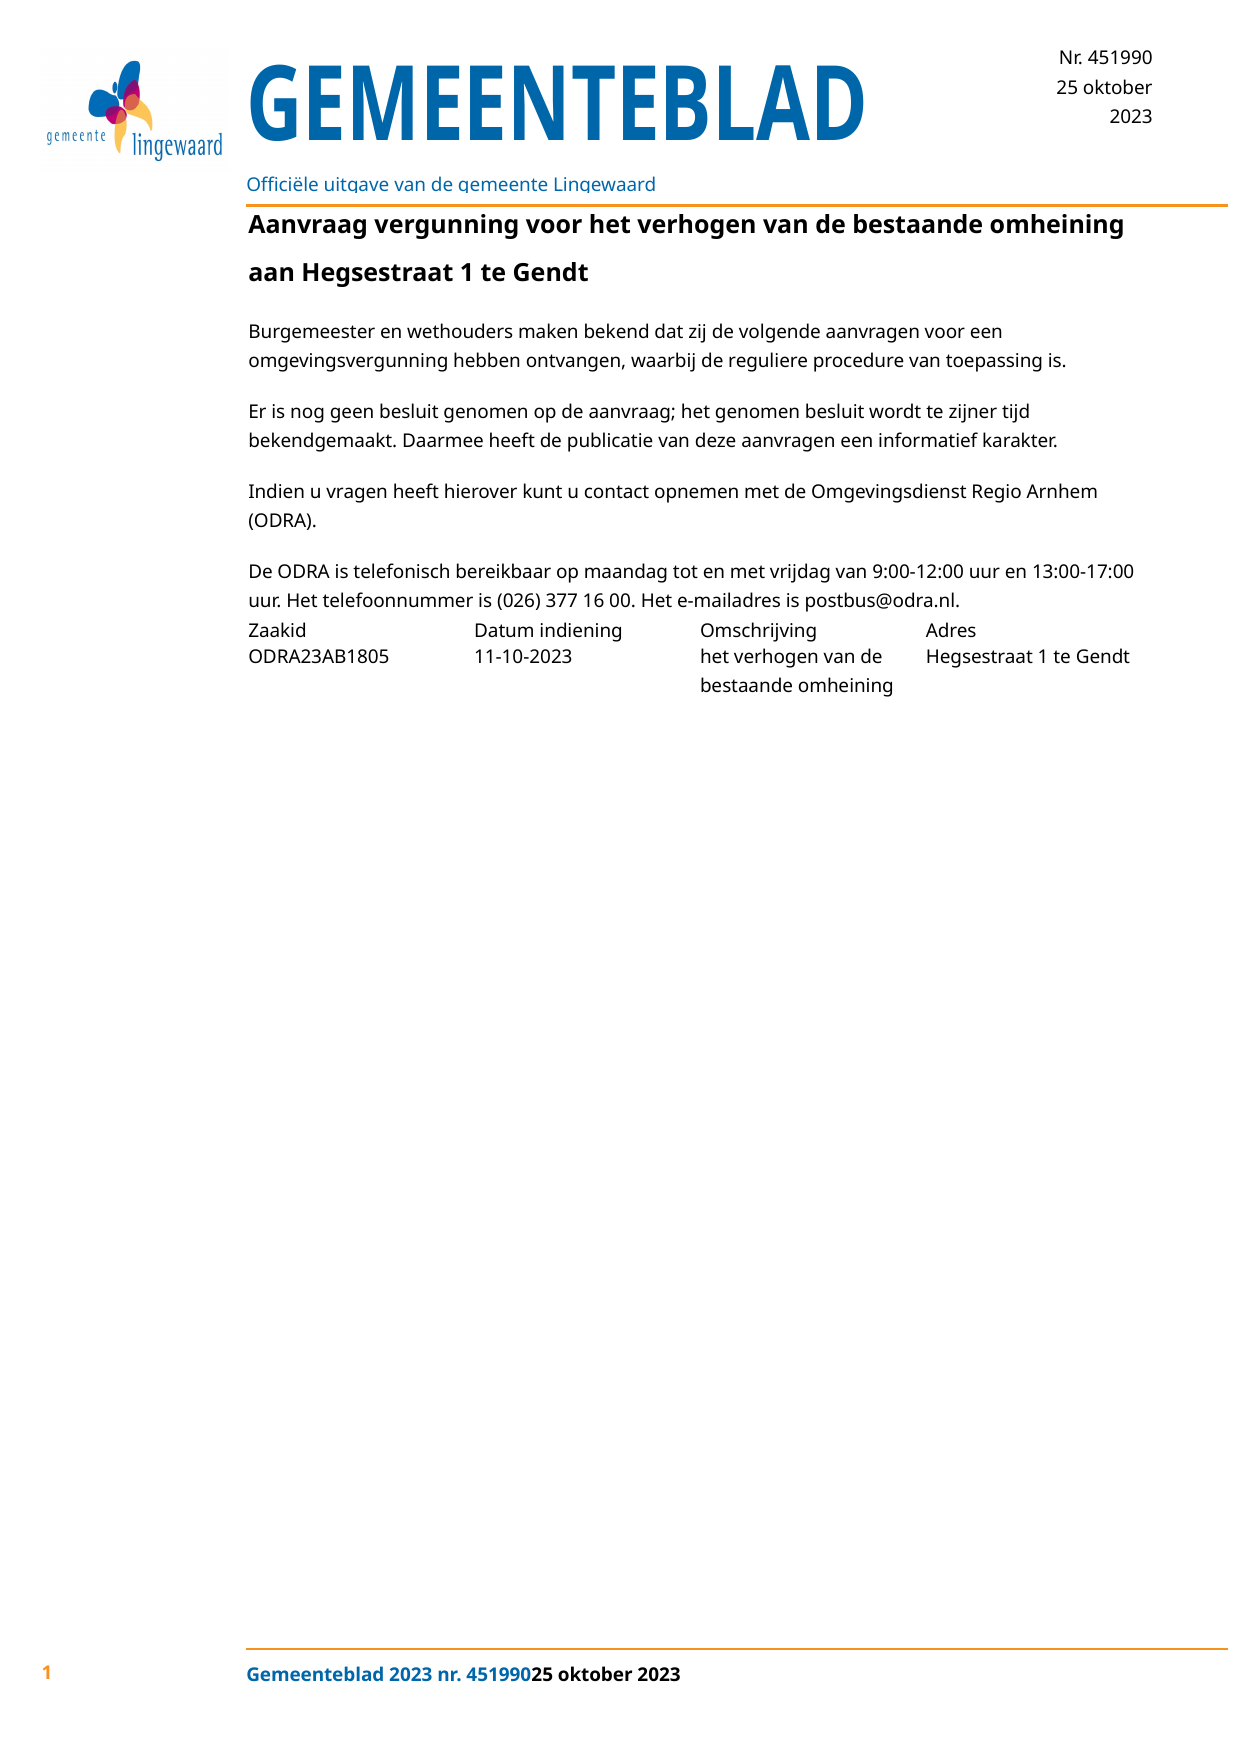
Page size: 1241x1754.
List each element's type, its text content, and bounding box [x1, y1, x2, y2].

table_cell 11-10-2023 [474, 643, 700, 698]
table_cell het verhogen van de bestaande omheining [700, 643, 926, 698]
table_header Datum indiening [474, 617, 700, 643]
table_cell ODRA23AB1805 [248, 643, 474, 698]
text Er is nog geen besluit genomen op de aanvraag; het genomen besluit wordt te zijner tijd bekendgemaakt. Daarmee heeft de publicatie van deze aanvragen een informatief karakter. [248, 398, 1152, 453]
text De ODRA is telefonisch bereikbaar op maandag tot en met vrijdag van 9:00-12:00 uur en 13:00-17:00 uur. Het telefoonnummer is (026) 377 16 00. Het e-mailadres is postbus@odra.nl. [248, 558, 1152, 613]
table_header Adres [926, 617, 1152, 643]
text Indien u vragen heeft hierover kunt u contact opnemen met de Omgevingsdienst Regio Arnhem (ODRA). [248, 478, 1152, 533]
text Burgemeester en wethouders maken bekend dat zij de volgende aanvragen voor een omgevingsvergunning hebben ontvangen, waarbij de reguliere procedure van toepassing is. [248, 318, 1152, 373]
picture [41, 47, 231, 172]
table_header Omschrijving [700, 617, 926, 643]
text Aanvraag vergunning voor het verhogen van de bestaande omheining aan Hegsestraat 1 te Gendt [248, 207, 1152, 288]
table_header Zaakid [248, 617, 474, 643]
table_cell Hegsestraat 1 te Gendt [926, 643, 1152, 698]
